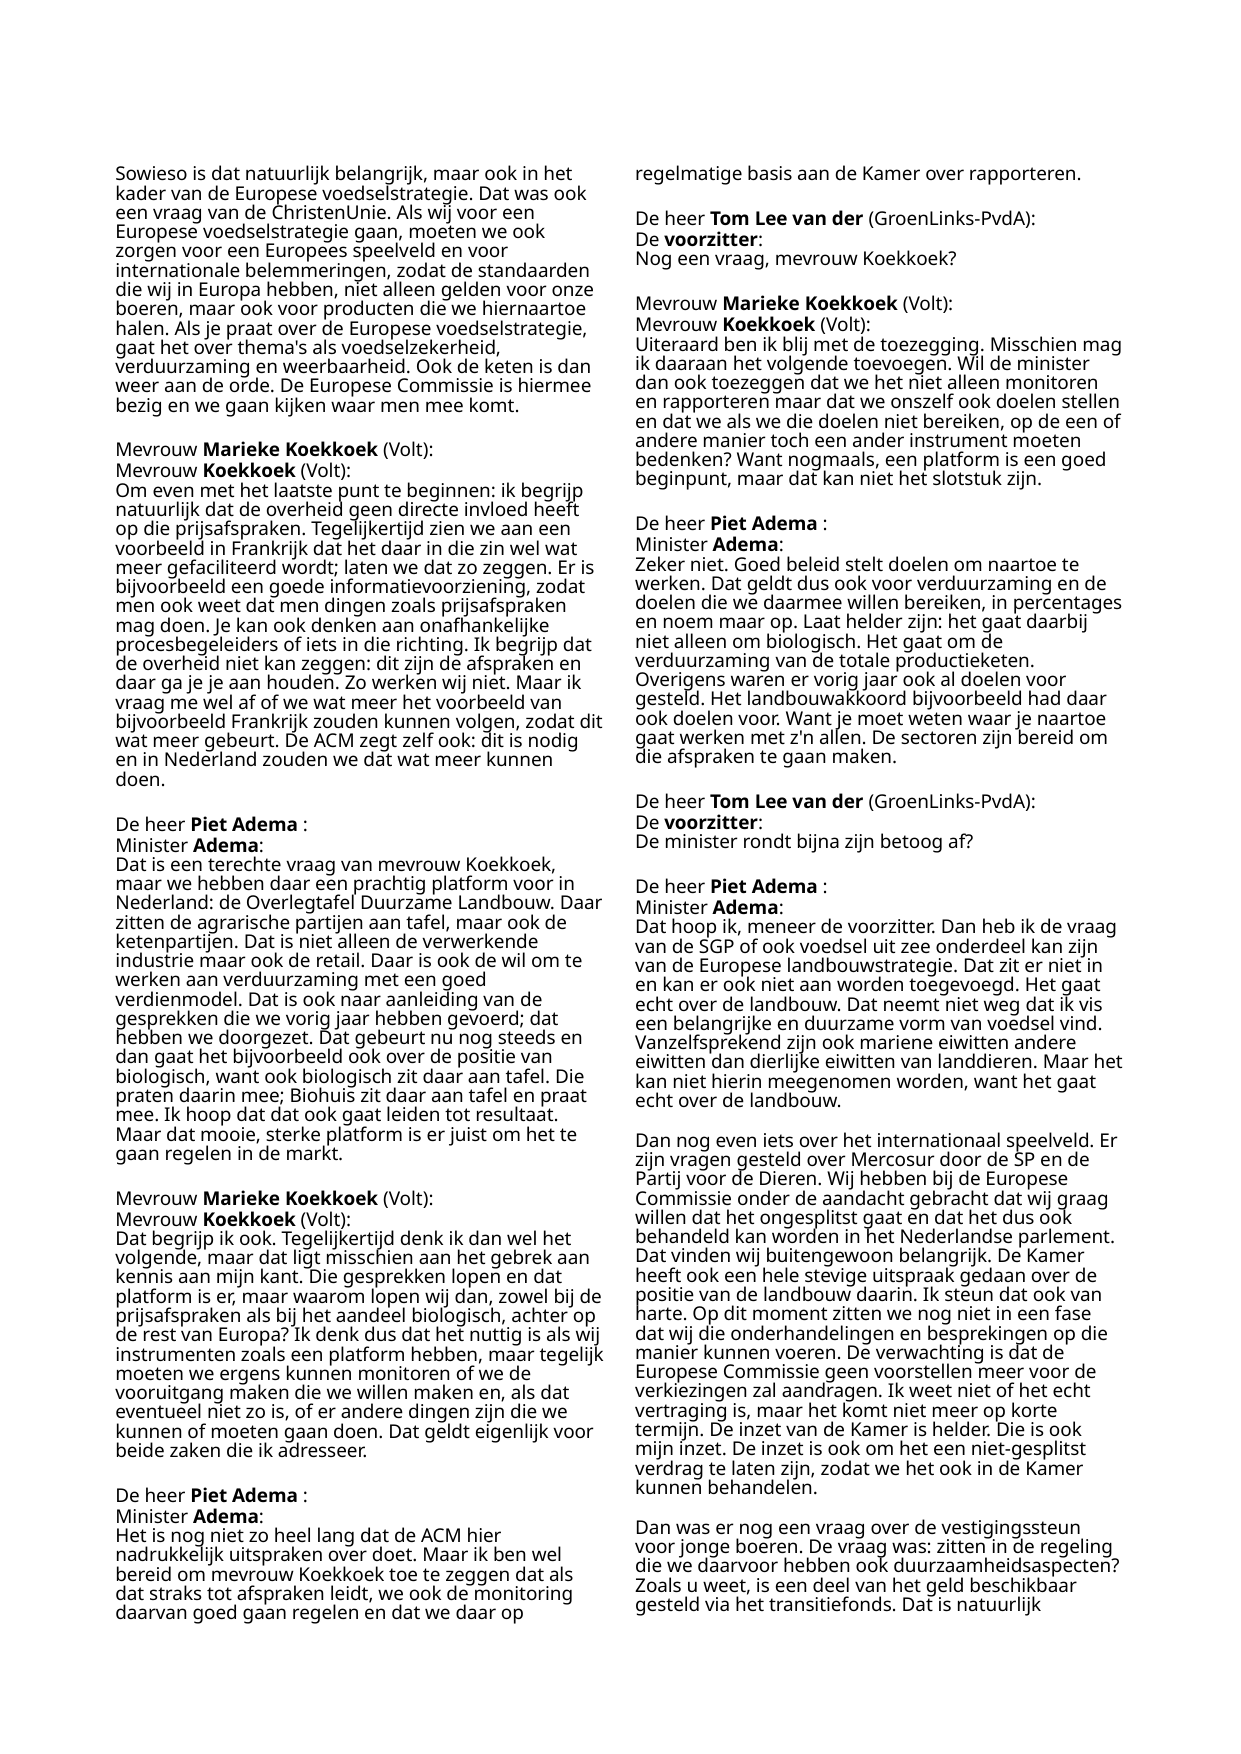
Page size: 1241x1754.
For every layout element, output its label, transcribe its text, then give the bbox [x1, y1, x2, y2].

text Mevrouw Koekkoek (Volt): [635, 316, 1125, 336]
text Minister Adema: [115, 1508, 605, 1527]
text De heer Piet Adema : [635, 873, 1125, 899]
text Minister Adema: [635, 899, 1125, 918]
text De heer Tom Lee van der (GroenLinks-PvdA): [635, 788, 1125, 814]
text Om even met het laatste punt te beginnen: ik begrijp natuurlijk dat de overheid geen directe invloed heeft op die prijsafspraken. Tegelijkertijd zien we aan een voorbeeld in Frankrijk dat het daar in die zin wel wat meer gefaciliteerd wordt; laten we dat zo zeggen. Er is bijvoorbeeld een goede informatievoorziening, zodat men ook weet dat men dingen zoals prijsafspraken mag doen. Je kan ook denken aan onafhankelijke procesbegeleiders of iets in die richting. Ik begrijp dat de overheid niet kan zeggen: dit zijn de afspraken en daar ga je je aan houden. Zo werken wij niet. Maar ik vraag me wel af of we wat meer het voorbeeld van bijvoorbeeld Frankrijk zouden kunnen volgen, zodat dit wat meer gebeurt. De ACM zegt zelf ook: dit is nodig en in Nederland zouden we dat wat meer kunnen doen. [115, 482, 605, 790]
text De heer Piet Adema : [115, 811, 605, 837]
text De heer Piet Adema : [115, 1482, 605, 1508]
text Minister Adema: [635, 536, 1125, 556]
text Dan nog even iets over het internationaal speelveld. Er zijn vragen gesteld over Mercosur door de SP en de Partij voor de Dieren. Wij hebben bij de Europese Commissie onder de aandacht gebracht dat wij graag willen dat het ongesplitst gaat en dat het dus ook behandeld kan worden in het Nederlandse parlement. Dat vinden wij buitengewoon belangrijk. De Kamer heeft ook een hele stevige uitspraak gedaan over de positie van de landbouw daarin. Ik steun dat ook van harte. Op dit moment zitten we nog niet in een fase dat wij die onderhandelingen en besprekingen op die manier kunnen voeren. De verwachting is dat de Europese Commissie geen voorstellen meer voor de verkiezingen zal aandragen. Ik weet niet of het echt vertraging is, maar het komt niet meer op korte termijn. De inzet van de Kamer is helder. Die is ook mijn inzet. De inzet is ook om het een niet-gesplitst verdrag te laten zijn, zodat we het ook in de Kamer kunnen behandelen. [635, 1132, 1125, 1498]
text De heer Piet Adema : [635, 511, 1125, 536]
text Dat begrijp ik ook. Tegelijkertijd denk ik dan wel het volgende, maar dat ligt misschien aan het gebrek aan kennis aan mijn kant. Die gesprekken lopen en dat platform is er, maar waarom lopen wij dan, zowel bij de prijsafspraken als bij het aandeel biologisch, achter op de rest van Europa? Ik denk dus dat het nuttig is als wij instrumenten zoals een platform hebben, maar tegelijk moeten we ergens kunnen monitoren of we de vooruitgang maken die we willen maken en, als dat eventueel niet zo is, of er andere dingen zijn die we kunnen of moeten gaan doen. Dat geldt eigenlijk voor beide zaken die ik adresseer. [115, 1230, 605, 1461]
text Sowieso is dat natuurlijk belangrijk, maar ook in het kader van de Europese voedselstrategie. Dat was ook een vraag van de ChristenUnie. Als wij voor een Europese voedselstrategie gaan, moeten we ook zorgen voor een Europees speelveld en voor internationale belemmeringen, zodat de standaarden die wij in Europa hebben, niet alleen gelden voor onze boeren, maar ook voor producten die we hiernaartoe halen. Als je praat over de Europese voedselstrategie, gaat het over thema's als voedselzekerheid, verduurzaming en weerbaarheid. Ook de keten is dan weer aan de orde. De Europese Commissie is hiermee bezig en we gaan kijken waar men mee komt. [115, 165, 605, 416]
text De minister rondt bijna zijn betoog af? [635, 833, 1125, 853]
text regelmatige basis aan de Kamer over rapporteren. [635, 165, 1125, 184]
text Minister Adema: [115, 837, 605, 856]
text Mevrouw Koekkoek (Volt): [115, 1211, 605, 1230]
text Nog een vraag, mevrouw Koekkoek? [635, 250, 1125, 270]
text Mevrouw Marieke Koekkoek (Volt): [635, 291, 1125, 316]
text Zeker niet. Goed beleid stelt doelen om naartoe te werken. Dat geldt dus ook voor verduurzaming en de doelen die we daarmee willen bereiken, in percentages en noem maar op. Laat helder zijn: het gaat daarbij niet alleen om biologisch. Het gaat om de verduurzaming van de totale productieketen. Overigens waren er vorig jaar ook al doelen voor gesteld. Het landbouwakkoord bijvoorbeeld had daar ook doelen voor. Want je moet weten waar je naartoe gaat werken met z'n allen. De sectoren zijn bereid om die afspraken te gaan maken. [635, 556, 1125, 767]
text Het is nog niet zo heel lang dat de ACM hier nadrukkelijk uitspraken over doet. Maar ik ben wel bereid om mevrouw Koekkoek toe te zeggen dat als dat straks tot afspraken leidt, we ook de monitoring daarvan goed gaan regelen en dat we daar op [115, 1527, 605, 1623]
text Dat hoop ik, meneer de voorzitter. Dan heb ik de vraag van de SGP of ook voedsel uit zee onderdeel kan zijn van de Europese landbouwstrategie. Dat zit er niet in en kan er ook niet aan worden toegevoegd. Het gaat echt over de landbouw. Dat neemt niet weg dat ik vis een belangrijke en duurzame vorm van voedsel vind. Vanzelfsprekend zijn ook mariene eiwitten andere eiwitten dan dierlijke eiwitten van landdieren. Maar het kan niet hierin meegenomen worden, want het gaat echt over de landbouw. [635, 918, 1125, 1111]
text De voorzitter: [635, 814, 1125, 833]
text Dan was er nog een vraag over de vestigingssteun voor jonge boeren. De vraag was: zitten in de regeling die we daarvoor hebben ook duurzaamheidsaspecten? Zoals u weet, is een deel van het geld beschikbaar gesteld via het transitiefonds. Dat is natuurlijk [635, 1519, 1125, 1615]
text De voorzitter: [635, 231, 1125, 250]
text Mevrouw Marieke Koekkoek (Volt): [115, 437, 605, 462]
text Mevrouw Marieke Koekkoek (Volt): [115, 1185, 605, 1211]
text Mevrouw Koekkoek (Volt): [115, 462, 605, 482]
text De heer Tom Lee van der (GroenLinks-PvdA): [635, 205, 1125, 231]
text Dat is een terechte vraag van mevrouw Koekkoek, maar we hebben daar een prachtig platform voor in Nederland: de Overlegtafel Duurzame Landbouw. Daar zitten de agrarische partijen aan tafel, maar ook de ketenpartijen. Dat is niet alleen de verwerkende industrie maar ook de retail. Daar is ook de wil om te werken aan verduurzaming met een goed verdienmodel. Dat is ook naar aanleiding van de gesprekken die we vorig jaar hebben gevoerd; dat hebben we doorgezet. Dat gebeurt nu nog steeds en dan gaat het bijvoorbeeld ook over de positie van biologisch, want ook biologisch zit daar aan tafel. Die praten daarin mee; Biohuis zit daar aan tafel en praat mee. Ik hoop dat dat ook gaat leiden tot resultaat. Maar dat mooie, sterke platform is er juist om het te gaan regelen in de markt. [115, 856, 605, 1164]
text Uiteraard ben ik blij met de toezegging. Misschien mag ik daaraan het volgende toevoegen. Wil de minister dan ook toezeggen dat we het niet alleen monitoren en rapporteren maar dat we onszelf ook doelen stellen en dat we als we die doelen niet bereiken, op de een of andere manier toch een ander instrument moeten bedenken? Want nogmaals, een platform is een goed beginpunt, maar dat kan niet het slotstuk zijn. [635, 336, 1125, 490]
